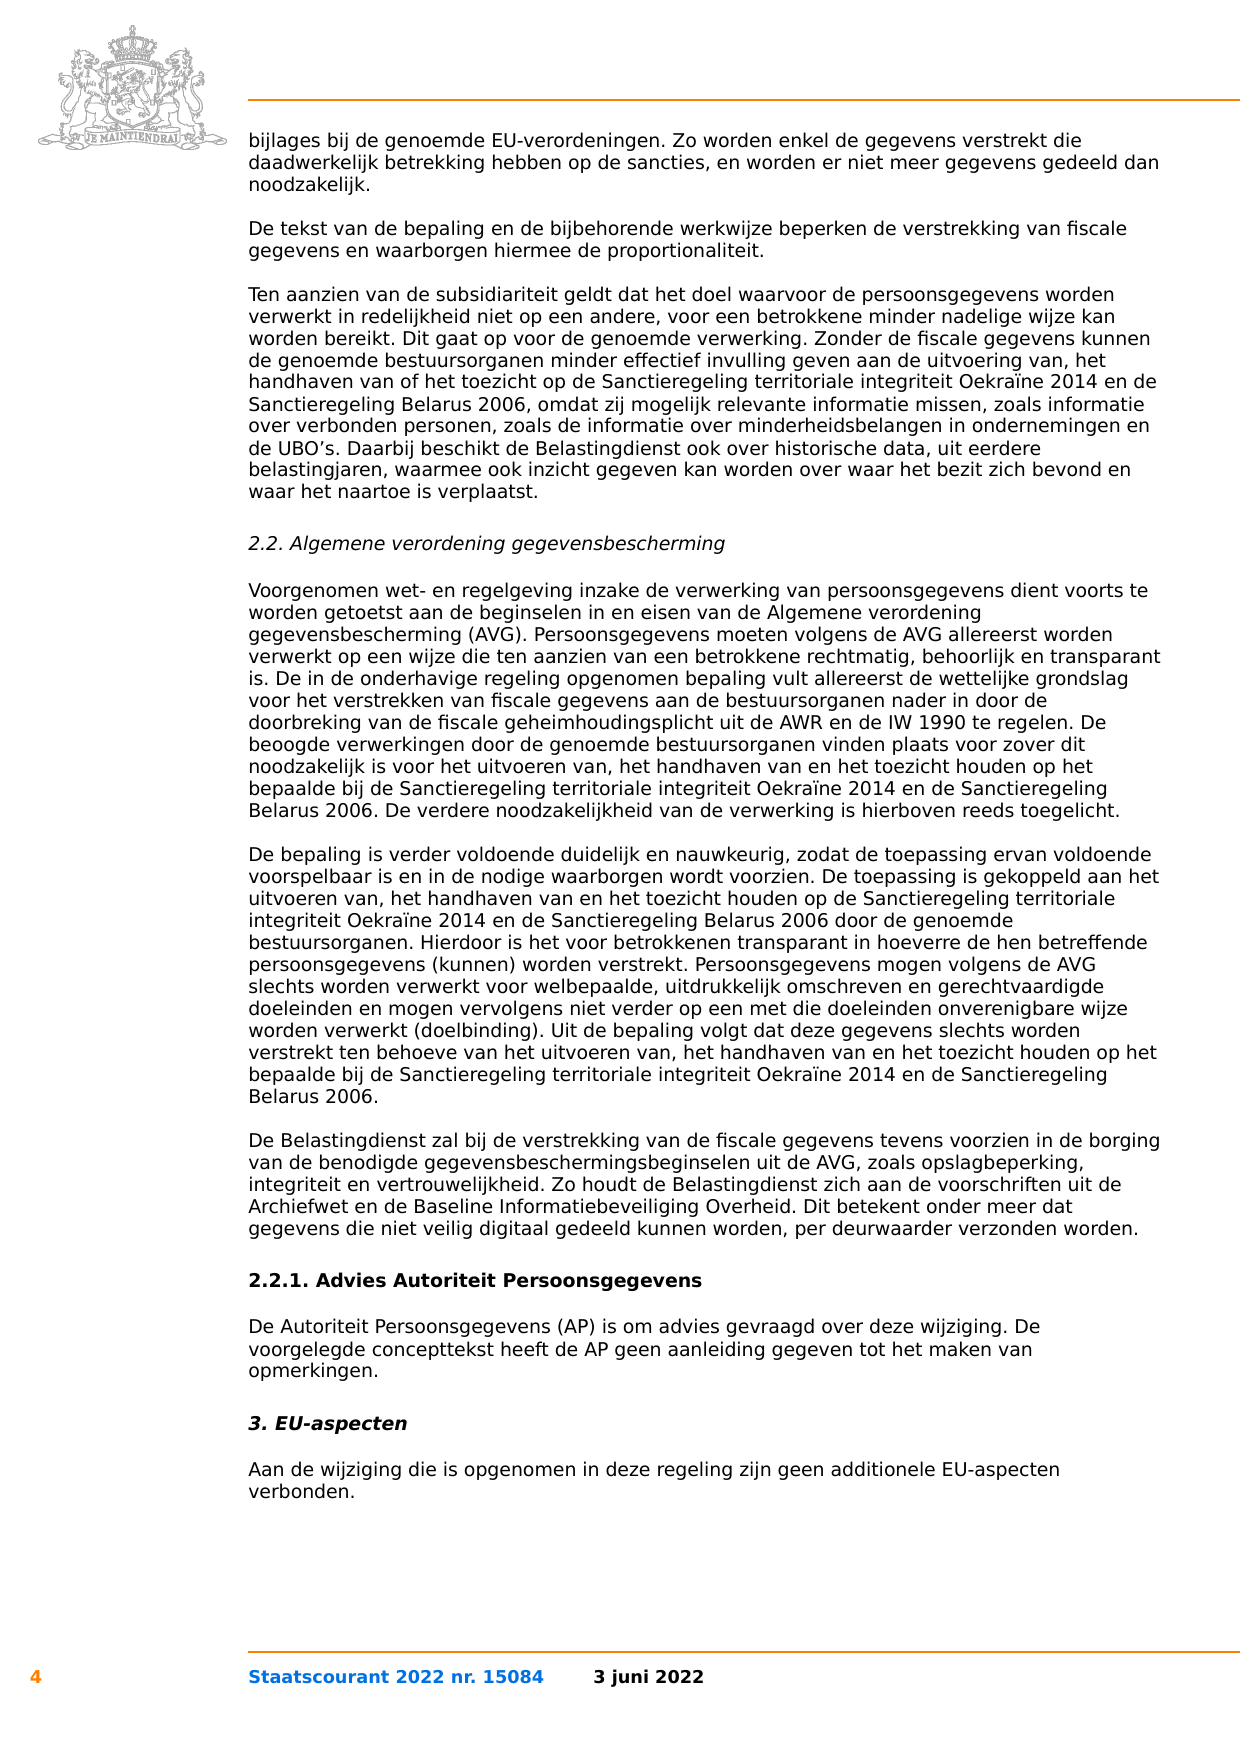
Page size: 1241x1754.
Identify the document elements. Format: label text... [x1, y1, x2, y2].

subtitle 3. EU-aspecten [248, 1412, 1163, 1434]
text Aan de wijziging die is opgenomen in deze regeling zijn geen additionele EU-aspecten verbonden. [248, 1459, 1163, 1503]
text Voorgenomen wet- en regelgeving inzake de verwerking van persoonsgegevens dient voorts te worden getoetst aan de beginselen in en eisen van de Algemene verordening gegevensbescherming (AVG). Persoonsgegevens moeten volgens de AVG allereerst worden verwerkt op een wijze die ten aanzien van een betrokkene rechtmatig, behoorlijk en transparant is. De in de onderhavige regeling opgenomen bepaling vult allereerst de wettelijke grondslag voor het verstrekken van fiscale gegevens aan de bestuursorganen nader in door de doorbreking van de fiscale geheimhoudingsplicht uit de AWR en de IW 1990 te regelen. De beoogde verwerkingen door de genoemde bestuursorganen vinden plaats voor zover dit noodzakelijk is voor het uitvoeren van, het handhaven van en het toezicht houden op het bepaalde bij de Sanctieregeling territoriale integriteit Oekraïne 2014 en de Sanctieregeling Belarus 2006. De verdere noodzakelijkheid van de verwerking is hierboven reeds toegelicht. [248, 580, 1163, 822]
subtitle 2.2.1. Advies Autoriteit Persoonsgegevens [248, 1269, 1163, 1291]
text De bepaling is verder voldoende duidelijk en nauwkeurig, zodat de toepassing ervan voldoende voorspelbaar is en in de nodige waarborgen wordt voorzien. De toepassing is gekoppeld aan het uitvoeren van, het handhaven van en het toezicht houden op de Sanctieregeling territoriale integriteit Oekraïne 2014 en de Sanctieregeling Belarus 2006 door de genoemde bestuursorganen. Hierdoor is het voor betrokkenen transparant in hoeverre de hen betreffende persoonsgegevens (kunnen) worden verstrekt. Persoonsgegevens mogen volgens de AVG slechts worden verwerkt voor welbepaalde, uitdrukkelijk omschreven en gerechtvaardigde doeleinden en mogen vervolgens niet verder op een met die doeleinden onverenigbare wijze worden verwerkt (doelbinding). Uit de bepaling volgt dat deze gegevens slechts worden verstrekt ten behoeve van het uitvoeren van, het handhaven van en het toezicht houden op het bepaalde bij de Sanctieregeling territoriale integriteit Oekraïne 2014 en de Sanctieregeling Belarus 2006. [248, 844, 1163, 1108]
picture [38, 25, 227, 150]
text Ten aanzien van de subsidiariteit geldt dat het doel waarvoor de persoonsgegevens worden verwerkt in redelijkheid niet op een andere, voor een betrokkene minder nadelige wijze kan worden bereikt. Dit gaat op voor de genoemde verwerking. Zonder de fiscale gegevens kunnen de genoemde bestuursorganen minder effectief invulling geven aan de uitvoering van, het handhaven van of het toezicht op de Sanctieregeling territoriale integriteit Oekraïne 2014 en de Sanctieregeling Belarus 2006, omdat zij mogelijk relevante informatie missen, zoals informatie over verbonden personen, zoals de informatie over minderheidsbelangen in ondernemingen en de UBO’s. Daarbij beschikt de Belastingdienst ook over historische data, uit eerdere belastingjaren, waarmee ook inzicht gegeven kan worden over waar het bezit zich bevond en waar het naartoe is verplaatst. [248, 283, 1163, 503]
subtitle 2.2. Algemene verordening gegevensbescherming [248, 533, 1163, 555]
text bijlages bij de genoemde EU-verordeningen. Zo worden enkel de gegevens verstrekt die daadwerkelijk betrekking hebben op de sancties, en worden er niet meer gegevens gedeeld dan noodzakelijk. [248, 130, 1163, 196]
text De tekst van de bepaling en de bijbehorende werkwijze beperken de verstrekking van fiscale gegevens en waarborgen hiermee de proportionaliteit. [248, 218, 1163, 262]
text De Belastingdienst zal bij de verstrekking van de fiscale gegevens tevens voorzien in de borging van de benodigde gegevensbeschermingsbeginselen uit de AVG, zoals opslagbeperking, integriteit en vertrouwelijkheid. Zo houdt de Belastingdienst zich aan de voorschriften uit de Archiefwet en de Baseline Informatiebeveiliging Overheid. Dit betekent onder meer dat gegevens die niet veilig digitaal gedeeld kunnen worden, per deurwaarder verzonden worden. [248, 1129, 1163, 1239]
text De Autoriteit Persoonsgegevens (AP) is om advies gevraagd over deze wijziging. De voorgelegde concepttekst heeft de AP geen aanleiding gegeven tot het maken van opmerkingen. [248, 1316, 1163, 1382]
